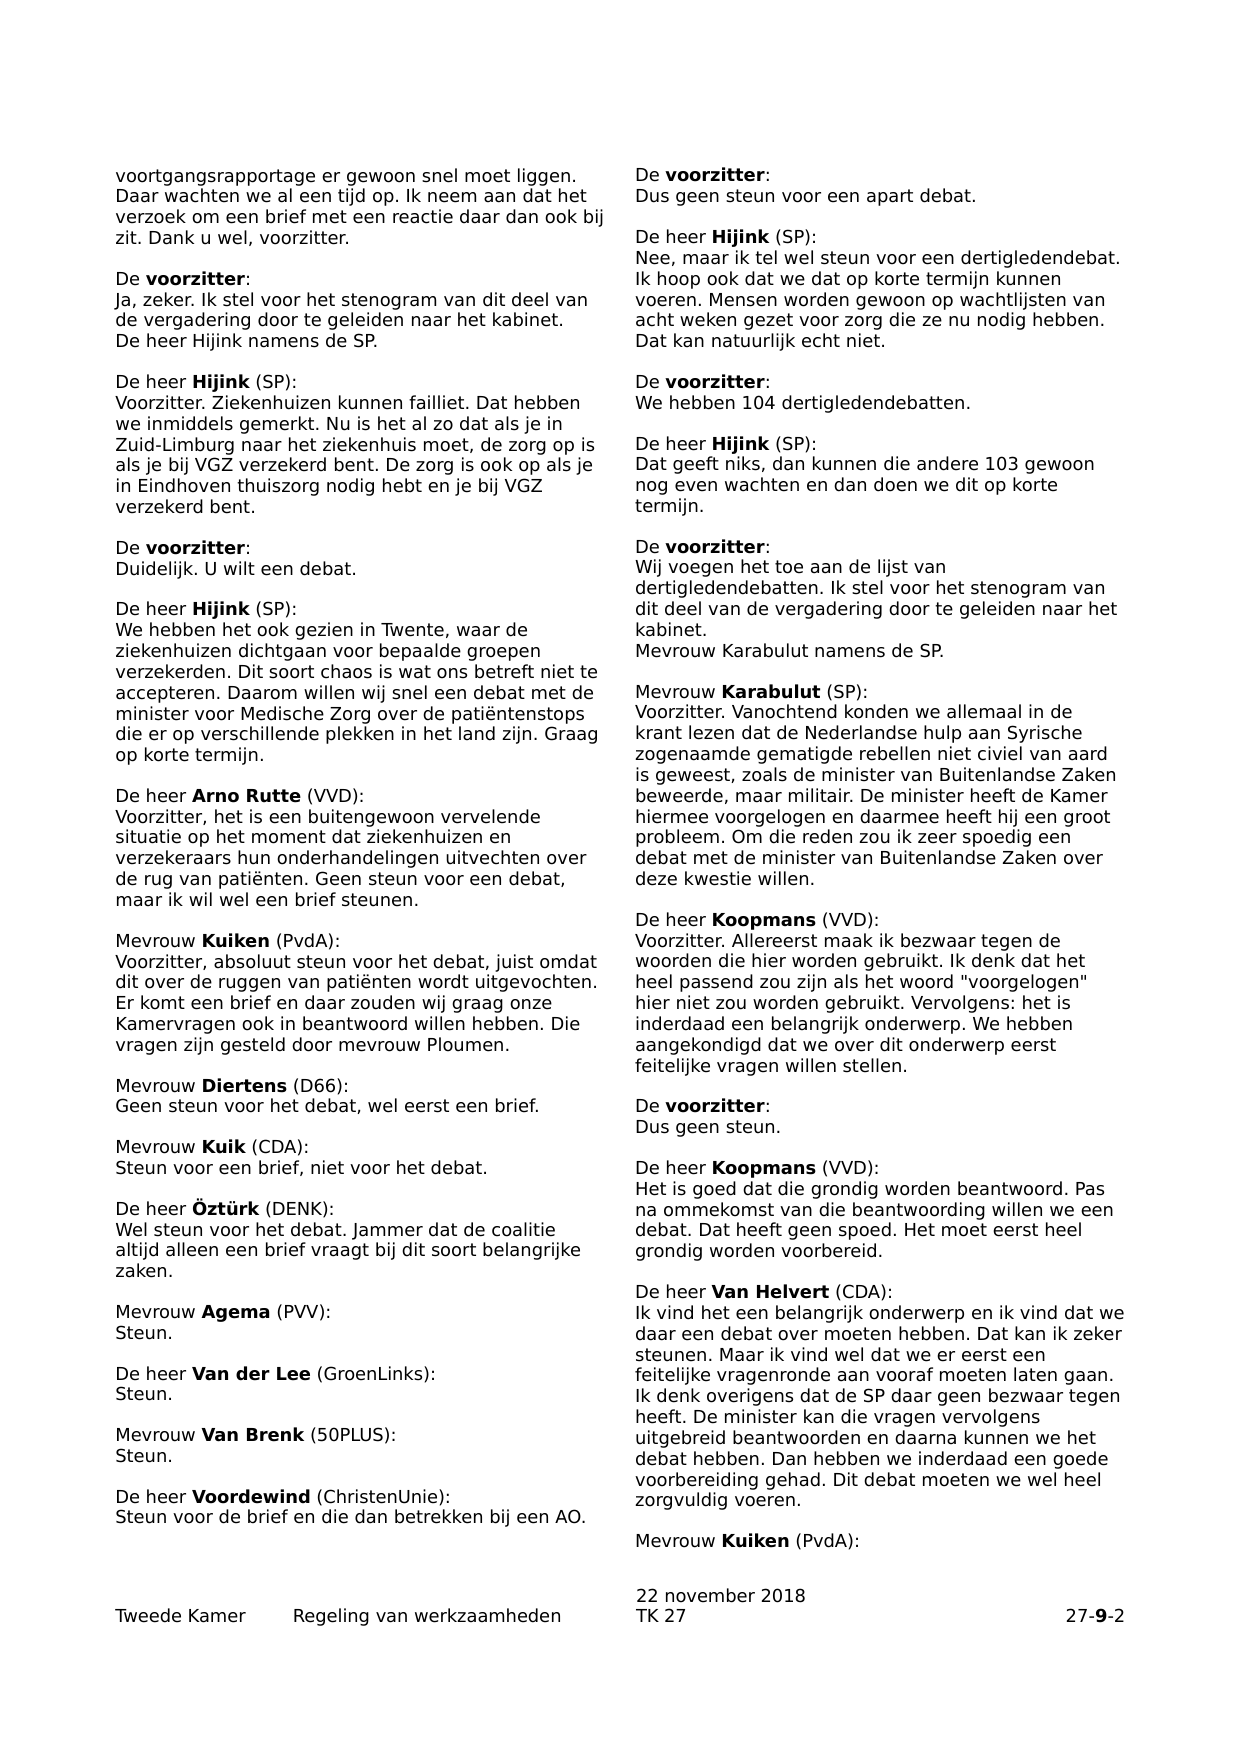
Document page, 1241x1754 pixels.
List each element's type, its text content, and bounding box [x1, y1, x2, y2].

text Steun. [115, 1323, 605, 1343]
text Dus geen steun voor een apart debat. [635, 186, 1125, 207]
text De voorzitter: [115, 538, 605, 558]
text De voorzitter: [115, 269, 605, 289]
text Mevrouw Kuiken (PvdA): [635, 1531, 1125, 1552]
text Voorzitter. Allereerst maak ik bezwaar tegen de woorden die hier worden gebruikt. Ik denk dat het heel passend zou zijn als het woord "voorgelogen" hier niet zou worden gebruikt. Vervolgens: het is inderdaad een belangrijk onderwerp. We hebben aangekondigd dat we over dit onderwerp eerst feitelijke vragen willen stellen. [635, 930, 1125, 1076]
text De heer Hijink (SP): [115, 599, 605, 620]
text Steun. [115, 1446, 605, 1467]
text De heer Hijink (SP): [635, 433, 1125, 454]
text voortgangsrapportage er gewoon snel moet liggen. Daar wachten we al een tijd op. Ik neem aan dat het verzoek om een brief met een reactie daar dan ook bij zit. Dank u wel, voorzitter. [115, 165, 605, 249]
text Dat geeft niks, dan kunnen die andere 103 gewoon nog even wachten en dan doen we dit op korte termijn. [635, 454, 1125, 517]
text Het is goed dat die grondig worden beantwoord. Pas na ommekomst van die beantwoording willen we een debat. Dat heeft geen spoed. Het moet eerst heel grondig worden voorbereid. [635, 1178, 1125, 1262]
text Dus geen steun. [635, 1117, 1125, 1138]
text Voorzitter. Vanochtend konden we allemaal in de krant lezen dat de Nederlandse hulp aan Syrische zogenaamde gematigde rebellen niet civiel van aard is geweest, zoals de minister van Buitenlandse Zaken beweerde, maar militair. De minister heeft de Kamer hiermee voorgelogen en daarmee heeft hij een groot probleem. Om die reden zou ik zeer spoedig een debat met de minister van Buitenlandse Zaken over deze kwestie willen. [635, 702, 1125, 890]
text De voorzitter: [635, 372, 1125, 392]
text Wel steun voor het debat. Jammer dat de coalitie altijd alleen een brief vraagt bij dit soort belangrijke zaken. [115, 1219, 605, 1282]
text De heer Van Helvert (CDA): [635, 1282, 1125, 1303]
text De heer Van der Lee (GroenLinks): [115, 1363, 605, 1384]
text Ja, zeker. Ik stel voor het stenogram van dit deel van de vergadering door te geleiden naar het kabinet. [115, 289, 605, 331]
text Voorzitter, het is een buitengewoon vervelende situatie op het moment dat ziekenhuizen en verzekeraars hun onderhandelingen uitvechten over de rug van patiënten. Geen steun voor een debat, maar ik wil wel een brief steunen. [115, 806, 605, 911]
text Geen steun voor het debat, wel eerst een brief. [115, 1096, 605, 1117]
text De voorzitter: [635, 1096, 1125, 1117]
text Mevrouw Karabulut namens de SP. [635, 641, 1125, 661]
text De heer Öztürk (DENK): [115, 1199, 605, 1219]
text Steun. [115, 1384, 605, 1405]
text Mevrouw Kuiken (PvdA): [115, 931, 605, 951]
text De heer Hijink namens de SP. [115, 331, 605, 352]
text De voorzitter: [635, 537, 1125, 557]
text Voorzitter, absoluut steun voor het debat, juist omdat dit over de ruggen van patiënten wordt uitgevochten. Er komt een brief en daar zouden wij graag onze Kamervragen ook in beantwoord willen hebben. Die vragen zijn gesteld door mevrouw Ploumen. [115, 951, 605, 1056]
text De heer Hijink (SP): [635, 227, 1125, 248]
text Ik vind het een belangrijk onderwerp en ik vind dat we daar een debat over moeten hebben. Dat kan ik zeker steunen. Maar ik vind wel dat we er eerst een feitelijke vragenronde aan vooraf moeten laten gaan. Ik denk overigens dat de SP daar geen bezwaar tegen heeft. De minister kan die vragen vervolgens uitgebreid beantwoorden en daarna kunnen we het debat hebben. Dan hebben we inderdaad een goede voorbereiding gehad. Dit debat moeten we wel heel zorgvuldig voeren. [635, 1303, 1125, 1511]
text Voorzitter. Ziekenhuizen kunnen failliet. Dat hebben we inmiddels gemerkt. Nu is het al zo dat als je in Zuid-Limburg naar het ziekenhuis moet, de zorg op is als je bij VGZ verzekerd bent. De zorg is ook op als je in Eindhoven thuiszorg nodig hebt en je bij VGZ verzekerd bent. [115, 393, 605, 518]
text Mevrouw Kuik (CDA): [115, 1137, 605, 1158]
text Steun voor de brief en die dan betrekken bij een AO. [115, 1507, 605, 1528]
text De voorzitter: [635, 165, 1125, 186]
text De heer Voordewind (ChristenUnie): [115, 1487, 605, 1507]
text Mevrouw Agema (PVV): [115, 1302, 605, 1323]
text Steun voor een brief, niet voor het debat. [115, 1158, 605, 1179]
text Mevrouw Diertens (D66): [115, 1076, 605, 1096]
text Mevrouw Karabulut (SP): [635, 681, 1125, 702]
text Mevrouw Van Brenk (50PLUS): [115, 1425, 605, 1446]
text De heer Arno Rutte (VVD): [115, 786, 605, 806]
text We hebben 104 dertigledendebatten. [635, 392, 1125, 413]
text Duidelijk. U wilt een debat. [115, 558, 605, 579]
text De heer Koopmans (VVD): [635, 910, 1125, 930]
text De heer Koopmans (VVD): [635, 1158, 1125, 1178]
text Wij voegen het toe aan de lijst van dertigledendebatten. Ik stel voor het stenogram van dit deel van de vergadering door te geleiden naar het kabinet. [635, 557, 1125, 641]
text De heer Hijink (SP): [115, 372, 605, 393]
text Nee, maar ik tel wel steun voor een dertigledendebat. Ik hoop ook dat we dat op korte termijn kunnen voeren. Mensen worden gewoon op wachtlijsten van acht weken gezet voor zorg die ze nu nodig hebben. Dat kan natuurlijk echt niet. [635, 248, 1125, 352]
text We hebben het ook gezien in Twente, waar de ziekenhuizen dichtgaan voor bepaalde groepen verzekerden. Dit soort chaos is wat ons betreft niet te accepteren. Daarom willen wij snel een debat met de minister voor Medische Zorg over de patiëntenstops die er op verschillende plekken in het land zijn. Graag op korte termijn. [115, 620, 605, 766]
